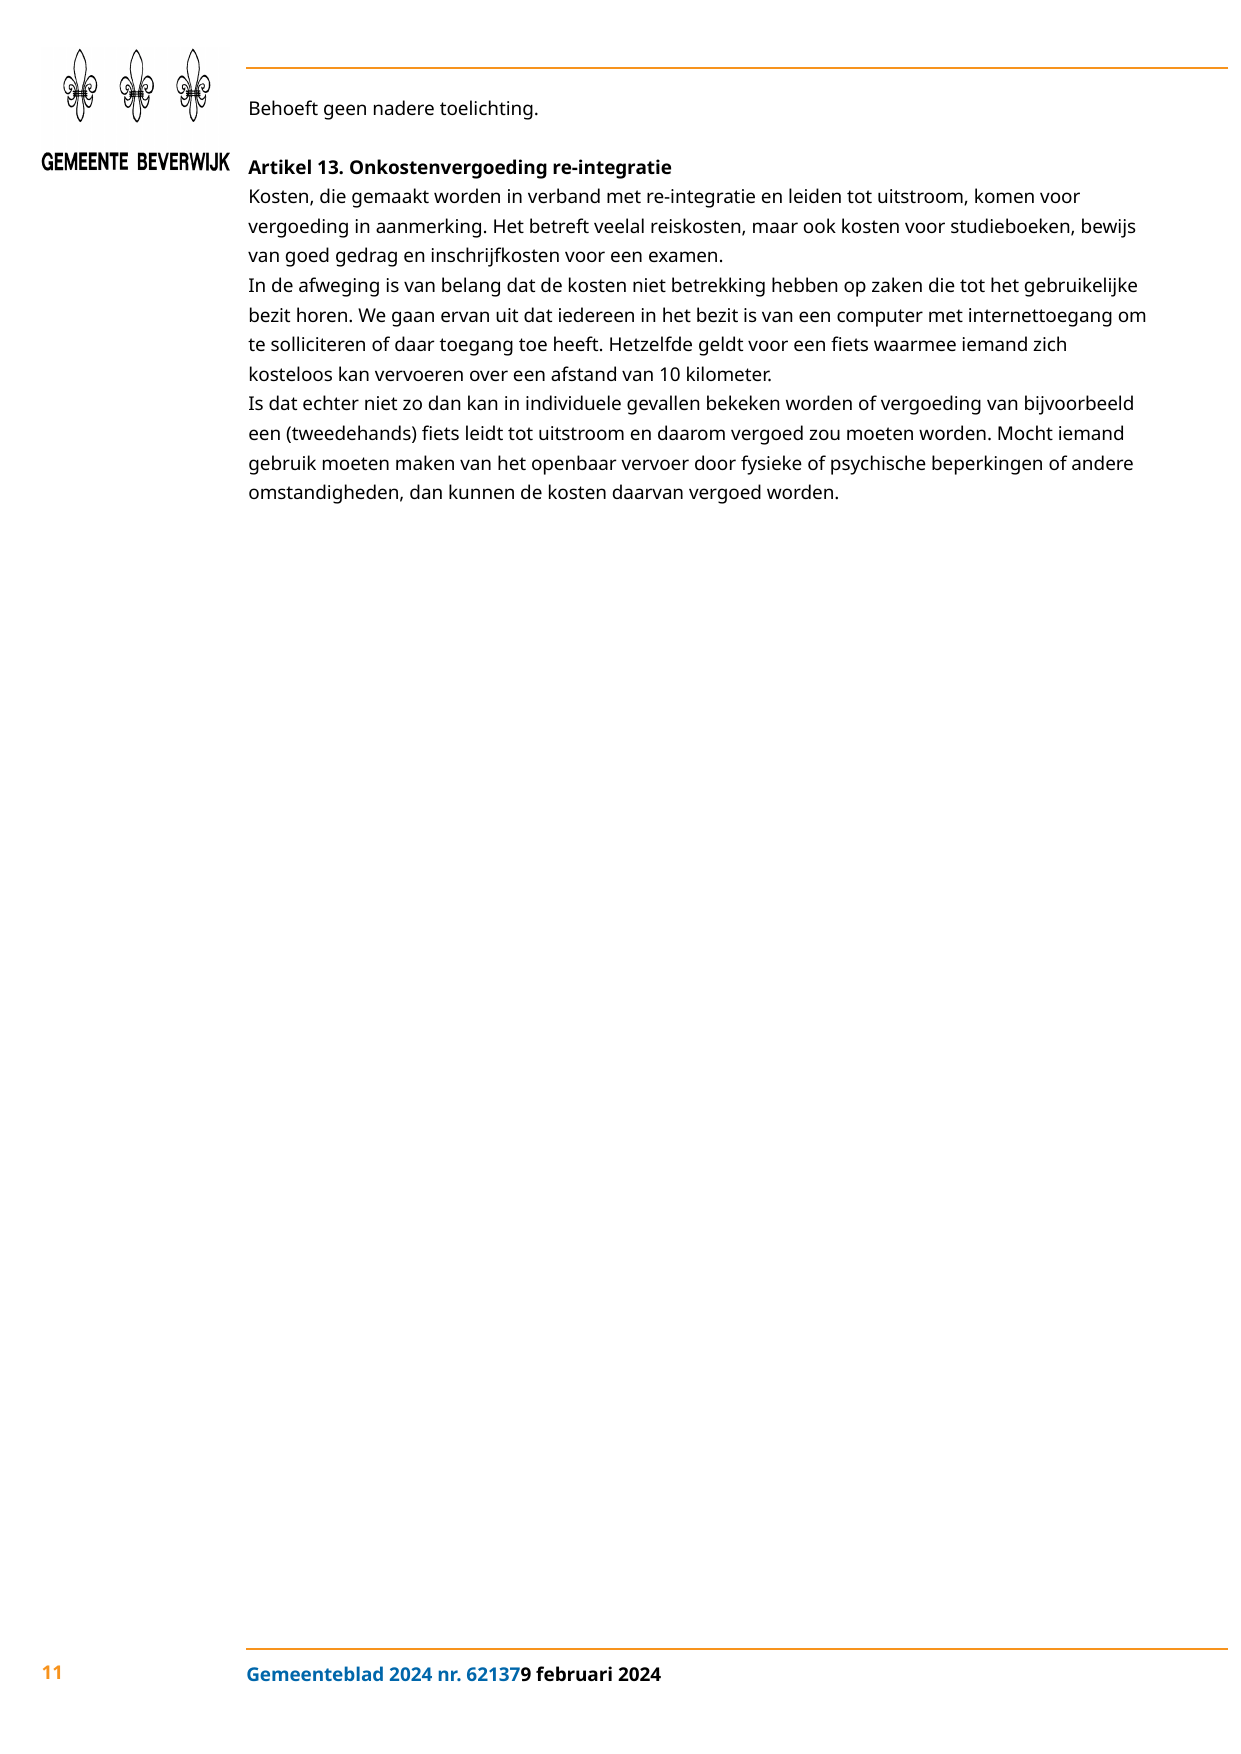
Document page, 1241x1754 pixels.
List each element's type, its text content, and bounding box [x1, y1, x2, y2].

text In de afweging is van belang dat de kosten niet betrekking hebben op zaken die tot het gebruikelijke bezit horen. We gaan ervan uit dat iedereen in het bezit is van een computer met internettoegang om te solliciteren of daar toegang toe heeft. Hetzelfde geldt voor een fiets waarmee iemand zich kosteloos kan vervoeren over een afstand van 10 kilometer. [248, 272, 1152, 387]
text Is dat echter niet zo dan kan in individuele gevallen bekeken worden of vergoeding van bijvoorbeeld een (tweedehands) fiets leidt tot uitstroom en daarom vergoed zou moeten worden. Mocht iemand gebruik moeten maken van het openbaar vervoer door fysieke of psychische beperkingen of andere omstandigheden, dan kunnen de kosten daarvan vergoed worden. [248, 391, 1152, 505]
picture [41, 47, 231, 172]
text Behoeft geen nadere toelichting. [248, 95, 1152, 121]
text Kosten, die gemaakt worden in verband met re-integratie en leiden tot uitstroom, komen voor vergoeding in aanmerking. Het betreft veelal reiskosten, maar ook kosten voor studieboeken, bewijs van goed gedrag en inschrijfkosten voor een examen. [248, 183, 1152, 268]
text Artikel 13. Onkostenvergoeding re-integratie [248, 154, 1152, 180]
